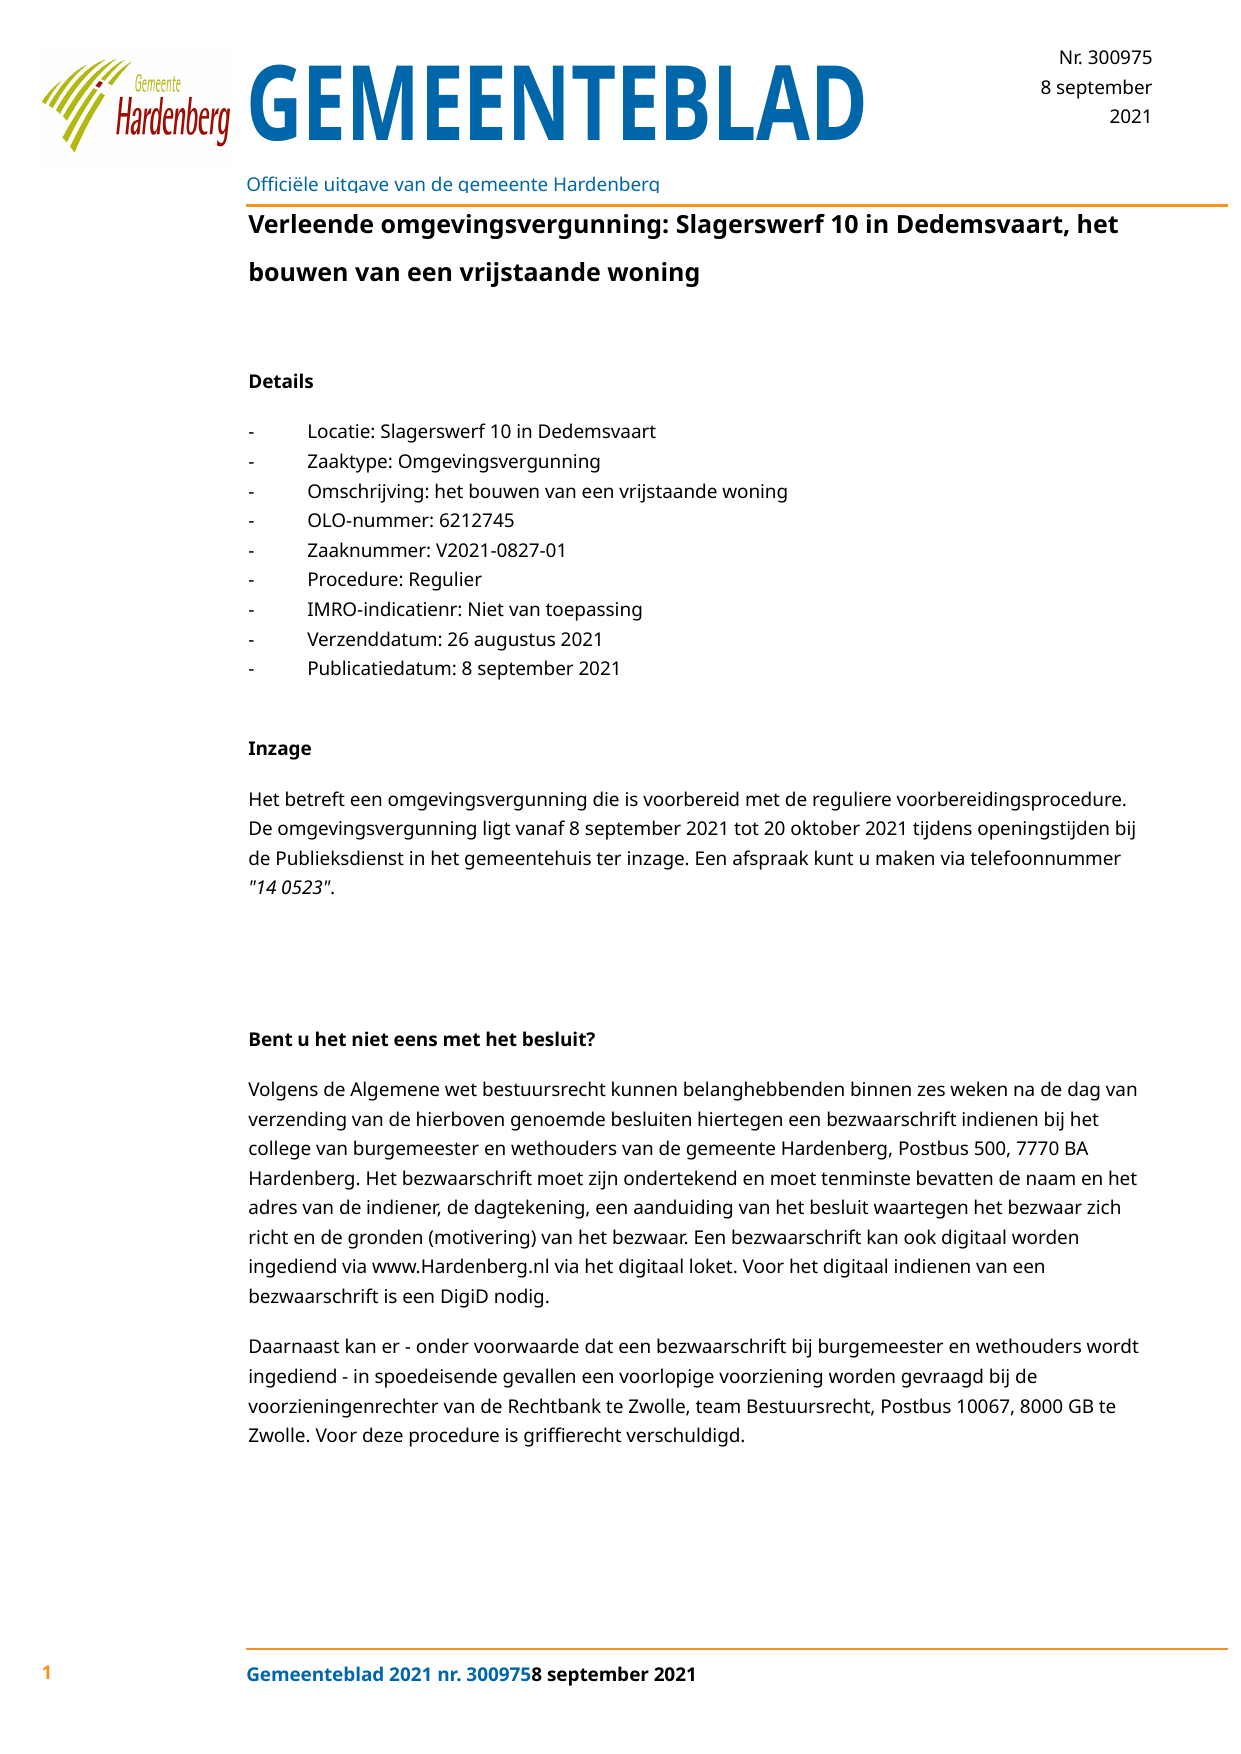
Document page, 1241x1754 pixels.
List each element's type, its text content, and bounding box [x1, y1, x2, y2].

picture [41, 47, 231, 172]
list Publicatiedatum: 8 september 2021 [248, 655, 1152, 681]
text Verleende omgevingsvergunning: Slagerswerf 10 in Dedemsvaart, het bouwen van een vrijstaande woning [248, 207, 1152, 288]
list OLO-nummer: 6212745 [248, 507, 1152, 533]
list Zaaktype: Omgevingsvergunning [248, 448, 1152, 474]
list Omschrijving: het bouwen van een vrijstaande woning [248, 478, 1152, 504]
list Locatie: Slagerswerf 10 in Dedemsvaart [248, 419, 1152, 444]
list IMRO-indicatienr: Niet van toepassing [248, 596, 1152, 622]
text Het betreft een omgevingsvergunning die is voorbereid met de reguliere voorbereidingsprocedure. De omgevingsvergunning ligt vanaf 8 september 2021 tot 20 oktober 2021 tijdens openingstijden bij de Publieksdienst in het gemeentehuis ter inzage. Een afspraak kunt u maken via telefoonnummer "14 0523". [248, 786, 1152, 900]
list Verzenddatum: 26 augustus 2021 [248, 626, 1152, 652]
text Details [248, 368, 1152, 394]
list Procedure: Regulier [248, 567, 1152, 592]
text Bent u het niet eens met het besluit? [248, 1026, 1152, 1052]
list Zaaknummer: V2021-0827-01 [248, 537, 1152, 563]
text Inzage [248, 735, 1152, 761]
text Daarnaast kan er - onder voorwaarde dat een bezwaarschrift bij burgemeester en wethouders wordt ingediend - in spoedeisende gevallen een voorlopige voorziening worden gevraagd bij de voorzieningenrechter van de Rechtbank te Zwolle, team Bestuursrecht, Postbus 10067, 8000 GB te Zwolle. Voor deze procedure is griffierecht verschuldigd. [248, 1334, 1152, 1448]
text Volgens de Algemene wet bestuursrecht kunnen belanghebbenden binnen zes weken na de dag van verzending van de hierboven genoemde besluiten hiertegen een bezwaarschrift indienen bij het college van burgemeester en wethouders van de gemeente Hardenberg, Postbus 500, 7770 BA Hardenberg. Het bezwaarschrift moet zijn ondertekend en moet tenminste bevatten de naam en het adres van de indiener, de dagtekening, een aanduiding van het besluit waartegen het bezwaar zich richt en de gronden (motivering) van het bezwaar. Een bezwaarschrift kan ook digitaal worden ingediend via www.Hardenberg.nl via het digitaal loket. Voor het digitaal indienen van een bezwaarschrift is een DigiD nodig. [248, 1076, 1152, 1309]
